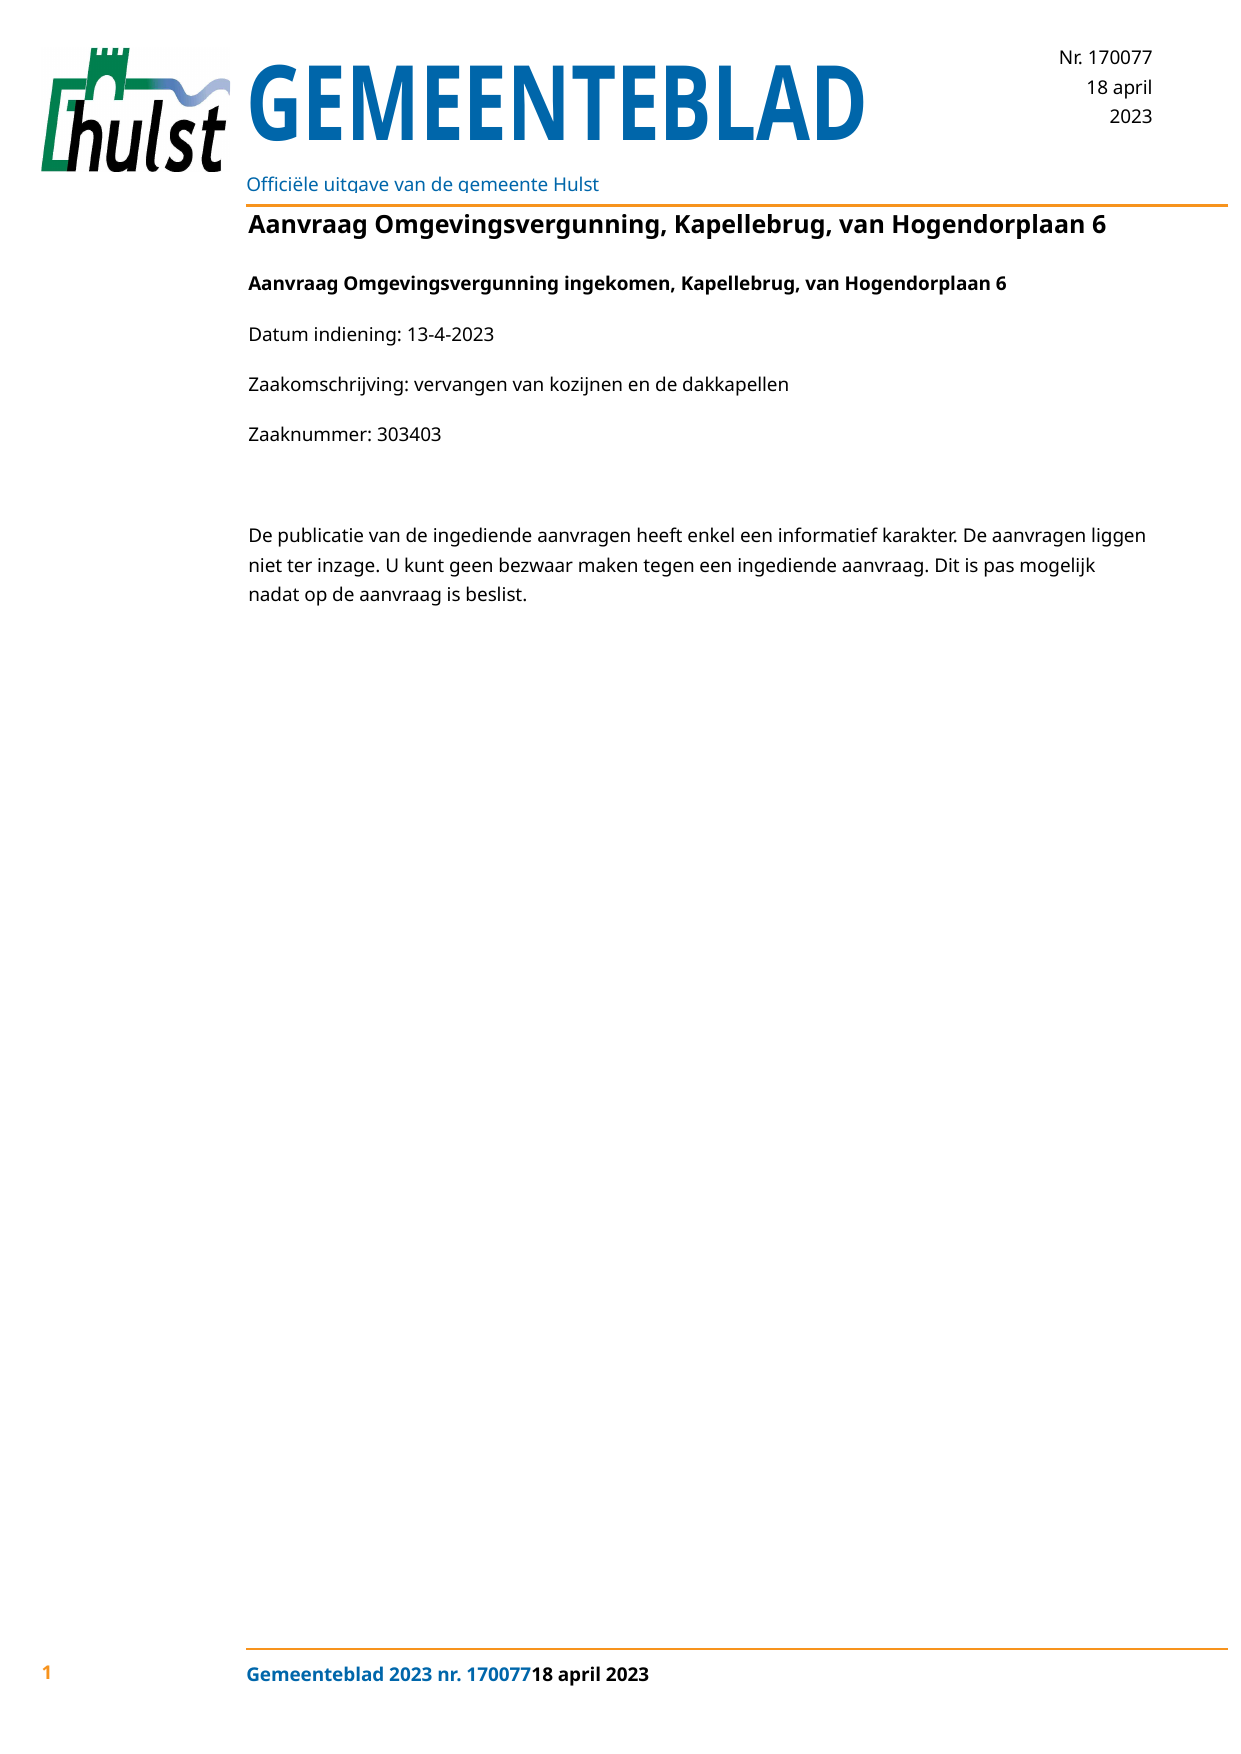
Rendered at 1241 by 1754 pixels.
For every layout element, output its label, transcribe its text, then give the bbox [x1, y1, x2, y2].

picture [41, 47, 231, 172]
text Zaaknummer: 303403 [248, 422, 1152, 447]
text Aanvraag Omgevingsvergunning, Kapellebrug, van Hogendorplaan 6 [248, 207, 1152, 241]
text Datum indiening: 13-4-2023 [248, 321, 1152, 346]
text Zaakomschrijving: vervangen van kozijnen en de dakkapellen [248, 371, 1152, 397]
text De publicatie van de ingediende aanvragen heeft enkel een informatief karakter. De aanvragen liggen niet ter inzage. U kunt geen bezwaar maken tegen een ingediende aanvraag. Dit is pas mogelijk nadat op de aanvraag is beslist. [248, 522, 1152, 607]
text Aanvraag Omgevingsvergunning ingekomen, Kapellebrug, van Hogendorplaan 6 [248, 270, 1152, 296]
